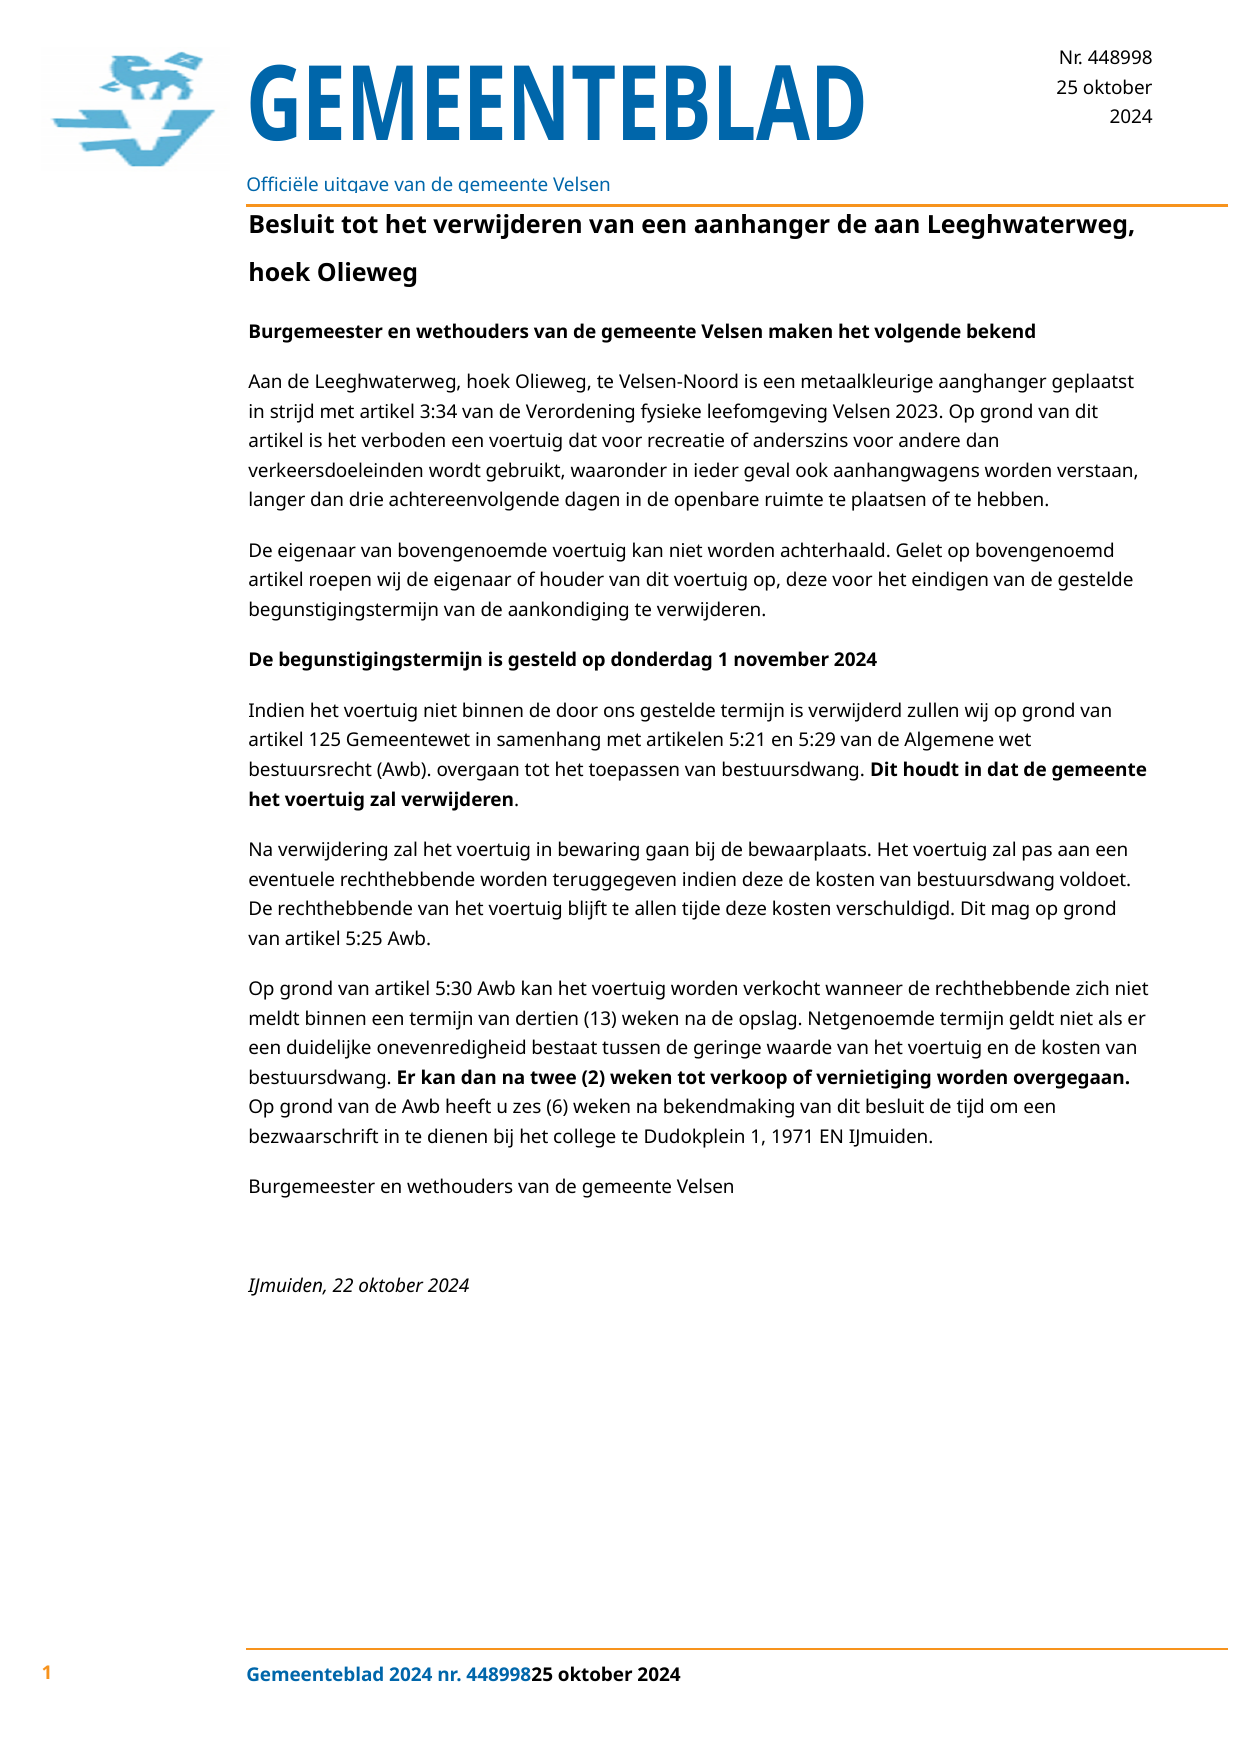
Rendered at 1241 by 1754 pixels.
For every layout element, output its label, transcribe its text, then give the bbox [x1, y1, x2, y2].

text IJmuiden, 22 oktober 2024 [248, 1272, 1152, 1298]
text Aan de Leeghwaterweg, hoek Olieweg, te Velsen-Noord is een metaalkleurige aanghanger geplaatst in strijd met artikel 3:34 van de Verordening fysieke leefomgeving Velsen 2023. Op grond van dit artikel is het verboden een voertuig dat voor recreatie of anderszins voor andere dan verkeersdoeleinden wordt gebruikt, waaronder in ieder geval ook aanhangwagens worden verstaan, langer dan drie achtereenvolgende dagen in de openbare ruimte te plaatsen of te hebben. [248, 368, 1152, 512]
text Burgemeester en wethouders van de gemeente Velsen [248, 1174, 1152, 1199]
picture [41, 47, 231, 172]
text Op grond van artikel 5:30 Awb kan het voertuig worden verkocht wanneer de rechthebbende zich niet meldt binnen een termijn van dertien (13) weken na de opslag. Netgenoemde termijn geldt niet als er een duidelijke onevenredigheid bestaat tussen de geringe waarde van het voertuig en de kosten van bestuursdwang. Er kan dan na twee (2) weken tot verkoop of vernietiging worden overgegaan. Op grond van de Awb heeft u zes (6) weken na bekendmaking van dit besluit de tijd om een bezwaarschrift in te dienen bij het college te Dudokplein 1, 1971 EN IJmuiden. [248, 975, 1152, 1149]
text Indien het voertuig niet binnen de door ons gestelde termijn is verwijderd zullen wij op grond van artikel 125 Gemeentewet in samenhang met artikelen 5:21 en 5:29 van de Algemene wet bestuursrecht (Awb). overgaan tot het toepassen van bestuursdwang. Dit houdt in dat de gemeente het voertuig zal verwijderen. [248, 697, 1152, 812]
text De eigenaar van bovengenoemde voertuig kan niet worden achterhaald. Gelet op bovengenoemd artikel roepen wij de eigenaar of houder van dit voertuig op, deze voor het eindigen van de gestelde begunstigingstermijn van de aankondiging te verwijderen. [248, 537, 1152, 622]
text Burgemeester en wethouders van de gemeente Velsen maken het volgende bekend [248, 318, 1152, 344]
text Na verwijdering zal het voertuig in bewaring gaan bij de bewaarplaats. Het voertuig zal pas aan een eventuele rechthebbende worden teruggegeven indien deze de kosten van bestuursdwang voldoet. De rechthebbende van het voertuig blijft te allen tijde deze kosten verschuldigd. Dit mag op grond van artikel 5:25 Awb. [248, 836, 1152, 951]
text Besluit tot het verwijderen van een aanhanger de aan Leeghwaterweg, hoek Olieweg [248, 207, 1152, 288]
text De begunstigingstermijn is gesteld op donderdag 1 november 2024 [248, 647, 1152, 672]
